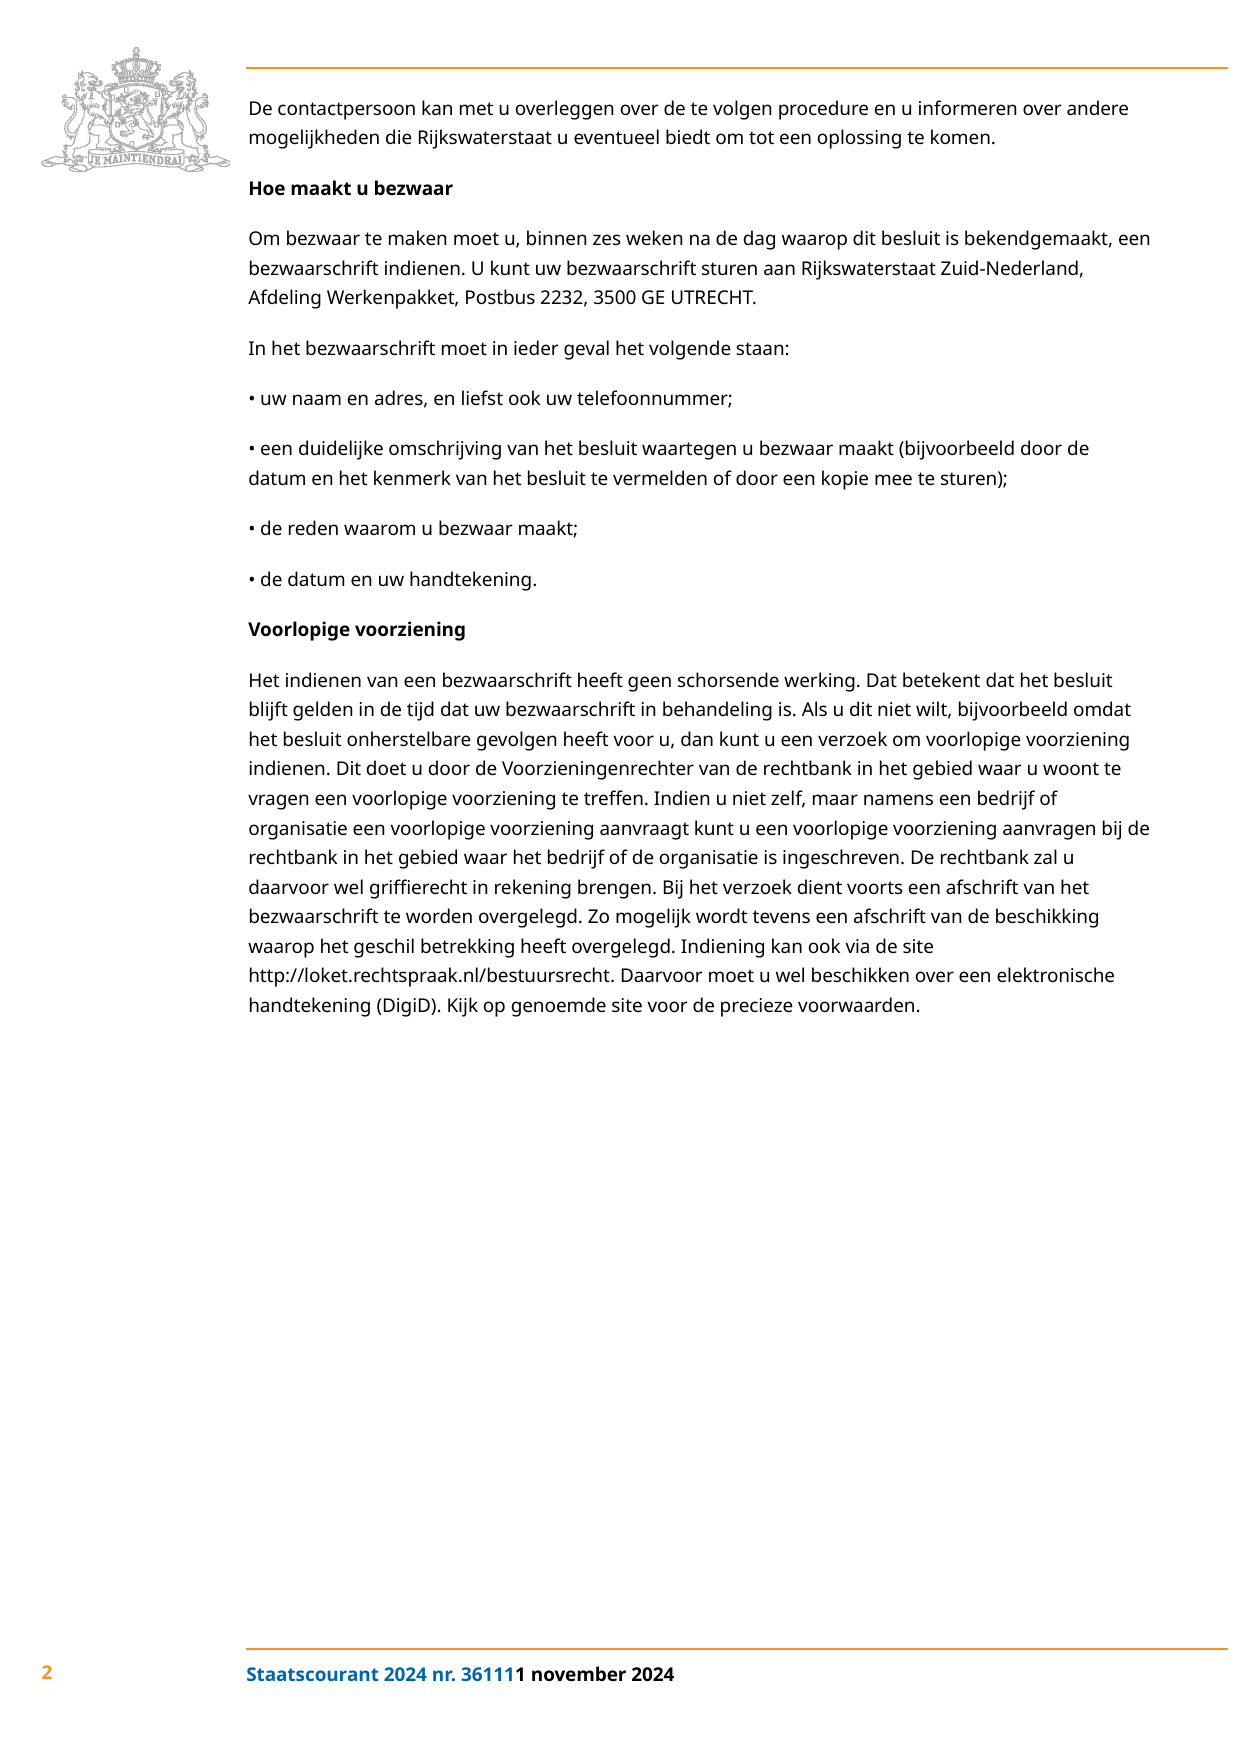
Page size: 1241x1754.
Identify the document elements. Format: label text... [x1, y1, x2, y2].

text • de reden waarom u bezwaar maakt; [248, 516, 1152, 541]
text Voorlopige voorziening [248, 616, 1152, 642]
text Het indienen van een bezwaarschrift heeft geen schorsende werking. Dat betekent dat het besluit blijft gelden in de tijd dat uw bezwaarschrift in behandeling is. Als u dit niet wilt, bijvoorbeeld omdat het besluit onherstelbare gevolgen heeft voor u, dan kunt u een verzoek om voorlopige voorziening indienen. Dit doet u door de Voorzieningenrechter van de rechtbank in het gebied waar u woont te vragen een voorlopige voorziening te treffen. Indien u niet zelf, maar namens een bedrijf of organisatie een voorlopige voorziening aanvraagt kunt u een voorlopige voorziening aanvragen bij de rechtbank in het gebied waar het bedrijf of de organisatie is ingeschreven. De rechtbank zal u daarvoor wel griffierecht in rekening brengen. Bij het verzoek dient voorts een afschrift van het bezwaarschrift te worden overgelegd. Zo mogelijk wordt tevens een afschrift van de beschikking waarop het geschil betrekking heeft overgelegd. Indiening kan ook via de site http://loket.rechtspraak.nl/bestuursrecht. Daarvoor moet u wel beschikken over een elektronische handtekening (DigiD). Kijk op genoemde site voor de precieze voorwaarden. [248, 667, 1152, 1018]
text • uw naam en adres, en liefst ook uw telefoonnummer; [248, 385, 1152, 411]
text • de datum en uw handtekening. [248, 566, 1152, 592]
text De contactpersoon kan met u overleggen over de te volgen procedure en u informeren over andere mogelijkheden die Rijkswaterstaat u eventueel biedt om tot een oplossing te komen. [248, 95, 1152, 150]
text Hoe maakt u bezwaar [248, 175, 1152, 201]
text In het bezwaarschrift moet in ieder geval het volgende staan: [248, 335, 1152, 361]
picture [41, 47, 231, 172]
text • een duidelijke omschrijving van het besluit waartegen u bezwaar maakt (bijvoorbeeld door de datum en het kenmerk van het besluit te vermelden of door een kopie mee te sturen); [248, 436, 1152, 491]
text Om bezwaar te maken moet u, binnen zes weken na de dag waarop dit besluit is bekendgemaakt, een bezwaarschrift indienen. U kunt uw bezwaarschrift sturen aan Rijkswaterstaat Zuid-Nederland, Afdeling Werkenpakket, Postbus 2232, 3500 GE UTRECHT. [248, 225, 1152, 310]
